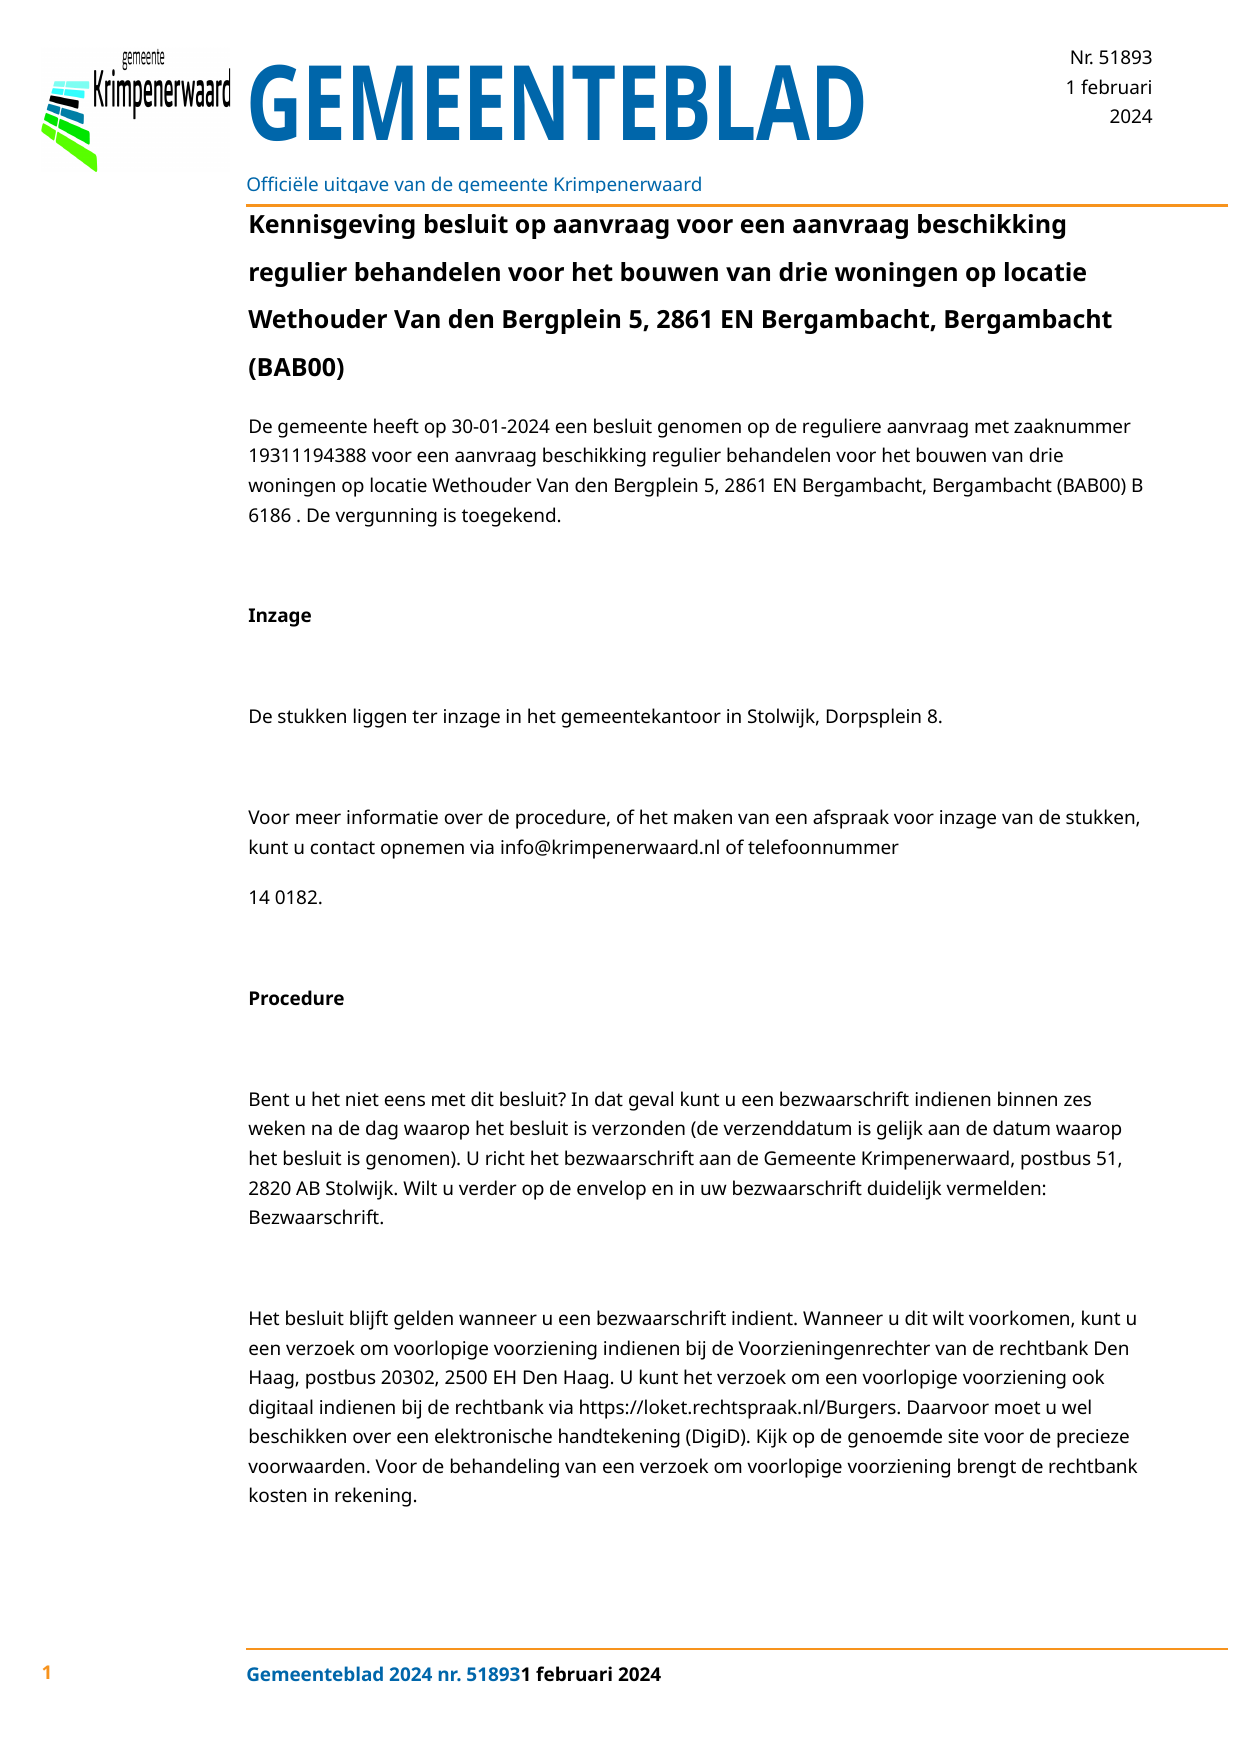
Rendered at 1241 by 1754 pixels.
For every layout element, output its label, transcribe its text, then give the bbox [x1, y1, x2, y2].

text Voor meer informatie over de procedure, of het maken van een afspraak voor inzage van de stukken, kunt u contact opnemen via info@krimpenerwaard.nl of telefoonnummer [248, 804, 1152, 860]
text Kennisgeving besluit op aanvraag voor een aanvraag beschikking regulier behandelen voor het bouwen van drie woningen op locatie Wethouder Van den Bergplein 5, 2861 EN Bergambacht, Bergambacht (BAB00) [248, 207, 1152, 384]
text Inzage [248, 603, 1152, 628]
text Het besluit blijft gelden wanneer u een bezwaarschrift indient. Wanneer u dit wilt voorkomen, kunt u een verzoek om voorlopige voorziening indienen bij de Voorzieningenrechter van de rechtbank Den Haag, postbus 20302, 2500 EH Den Haag. U kunt het verzoek om een voorlopige voorziening ook digitaal indienen bij de rechtbank via https://loket.rechtspraak.nl/Burgers. Daarvoor moet u wel beschikken over een elektronische handtekening (DigiD). Kijk op de genoemde site voor de precieze voorwaarden. Voor de behandeling van een verzoek om voorlopige voorziening brengt de rechtbank kosten in rekening. [248, 1305, 1152, 1508]
text Bent u het niet eens met dit besluit? In dat geval kunt u een bezwaarschrift indienen binnen zes weken na de dag waarop het besluit is verzonden (de verzenddatum is gelijk aan de datum waarop het besluit is genomen). U richt het bezwaarschrift aan de Gemeente Krimpenerwaard, postbus 51, 2820 AB Stolwijk. Wilt u verder op de envelop en in uw bezwaarschrift duidelijk vermelden: Bezwaarschrift. [248, 1086, 1152, 1230]
text De gemeente heeft op 30-01-2024 een besluit genomen op de reguliere aanvraag met zaaknummer 19311194388 voor een aanvraag beschikking regulier behandelen voor het bouwen van drie woningen op locatie Wethouder Van den Bergplein 5, 2861 EN Bergambacht, Bergambacht (BAB00) B 6186 . De vergunning is toegekend. [248, 413, 1152, 528]
picture [41, 47, 231, 172]
text 14 0182. [248, 884, 1152, 910]
text Procedure [248, 985, 1152, 1011]
text De stukken liggen ter inzage in het gemeentekantoor in Stolwijk, Dorpsplein 8. [248, 703, 1152, 729]
